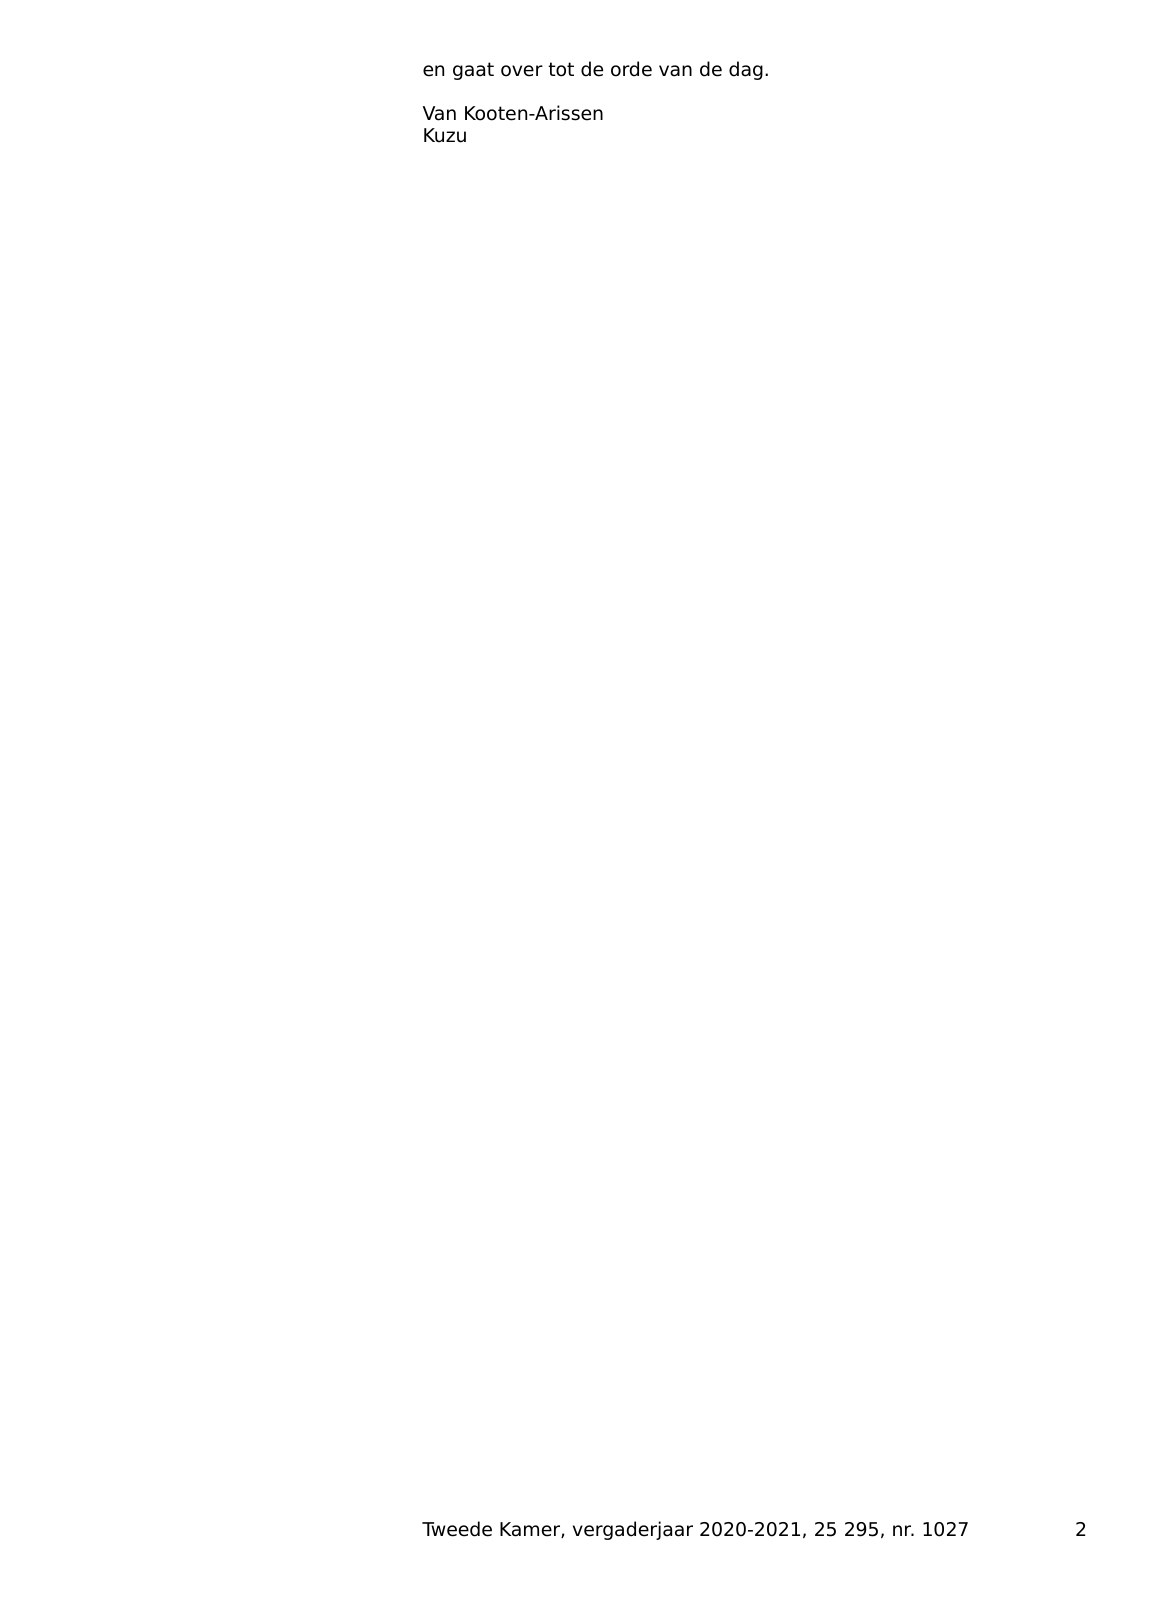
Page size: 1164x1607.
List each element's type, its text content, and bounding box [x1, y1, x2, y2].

text Kuzu [422, 125, 1087, 147]
text Van Kooten-Arissen [422, 103, 1087, 125]
text en gaat over tot de orde van de dag. [422, 59, 1087, 81]
